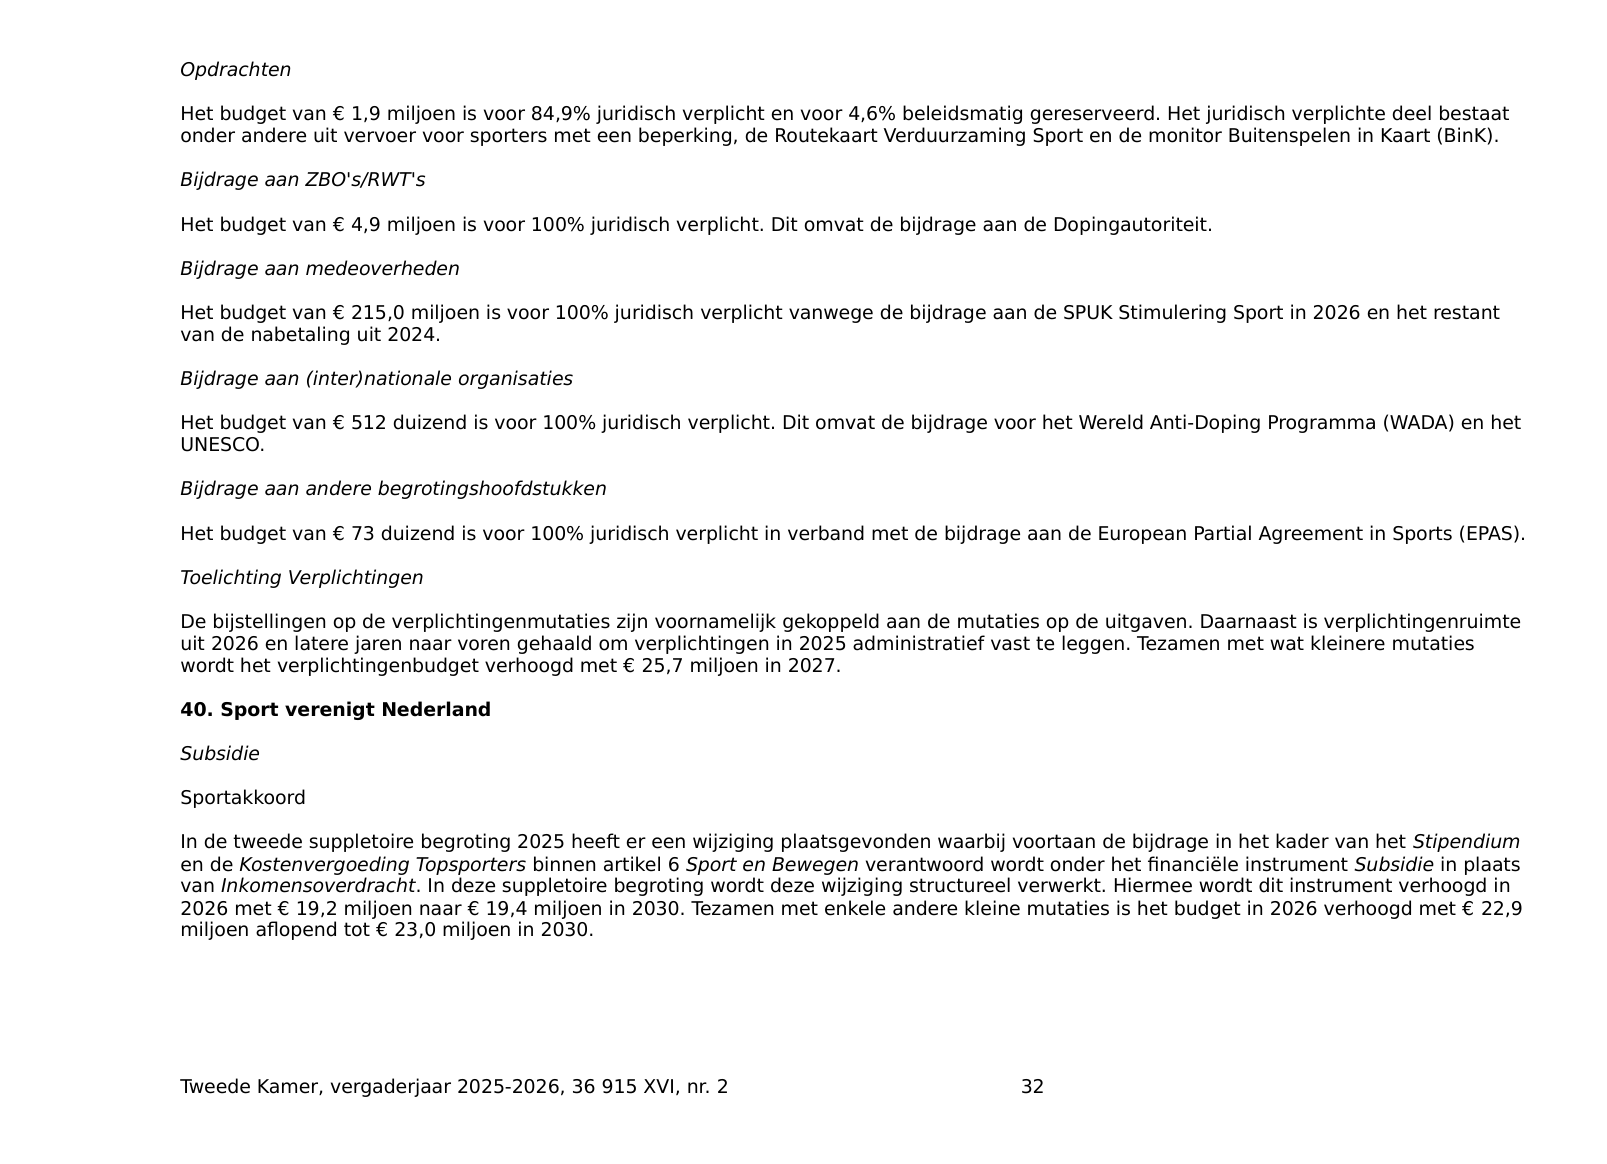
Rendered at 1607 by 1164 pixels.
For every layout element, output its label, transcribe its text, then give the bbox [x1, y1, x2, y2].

subtitle Bijdrage aan andere begrotingshoofdstukken [180, 478, 1529, 500]
text Het budget van € 512 duizend is voor 100% juridisch verplicht. Dit omvat de bijdrage voor het Wereld Anti-Doping Programma (WADA) en het UNESCO. [180, 412, 1529, 456]
text De bijstellingen op de verplichtingenmutaties zijn voornamelijk gekoppeld aan de mutaties op de uitgaven. Daarnaast is verplichtingenruimte uit 2026 en latere jaren naar voren gehaald om verplichtingen in 2025 administratief vast te leggen. Tezamen met wat kleinere mutaties wordt het verplichtingenbudget verhoogd met € 25,7 miljoen in 2027. [180, 611, 1529, 677]
subtitle Sportakkoord [180, 787, 1529, 809]
text In de tweede suppletoire begroting 2025 heeft er een wijziging plaatsgevonden waarbij voortaan de bijdrage in het kader van het Stipendium en de Kostenvergoeding Topsporters binnen artikel 6 Sport en Bewegen verantwoord wordt onder het financiële instrument Subsidie in plaats van Inkomensoverdracht. In deze suppletoire begroting wordt deze wijziging structureel verwerkt. Hiermee wordt dit instrument verhoogd in 2026 met € 19,2 miljoen naar € 19,4 miljoen in 2030. Tezamen met enkele andere kleine mutaties is het budget in 2026 verhoogd met € 22,9 miljoen aflopend tot € 23,0 miljoen in 2030. [180, 831, 1529, 941]
subtitle Subsidie [180, 743, 1529, 765]
text Het budget van € 1,9 miljoen is voor 84,9% juridisch verplicht en voor 4,6% beleidsmatig gereserveerd. Het juridisch verplichte deel bestaat onder andere uit vervoer voor sporters met een beperking, de Routekaart Verduurzaming Sport en de monitor Buitenspelen in Kaart (BinK). [180, 103, 1529, 147]
subtitle 40. Sport verenigt Nederland [180, 699, 1529, 721]
subtitle Bijdrage aan medeoverheden [180, 258, 1529, 280]
subtitle Toelichting Verplichtingen [180, 567, 1529, 589]
text Het budget van € 4,9 miljoen is voor 100% juridisch verplicht. Dit omvat de bijdrage aan de Dopingautoriteit. [180, 213, 1529, 236]
text Het budget van € 215,0 miljoen is voor 100% juridisch verplicht vanwege de bijdrage aan de SPUK Stimulering Sport in 2026 en het restant van de nabetaling uit 2024. [180, 302, 1529, 346]
subtitle Bijdrage aan (inter)nationale organisaties [180, 368, 1529, 390]
subtitle Bijdrage aan ZBO's/RWT's [180, 169, 1529, 191]
text Het budget van € 73 duizend is voor 100% juridisch verplicht in verband met de bijdrage aan de European Partial Agreement in Sports (EPAS). [180, 522, 1529, 544]
subtitle Opdrachten [180, 59, 1529, 81]
